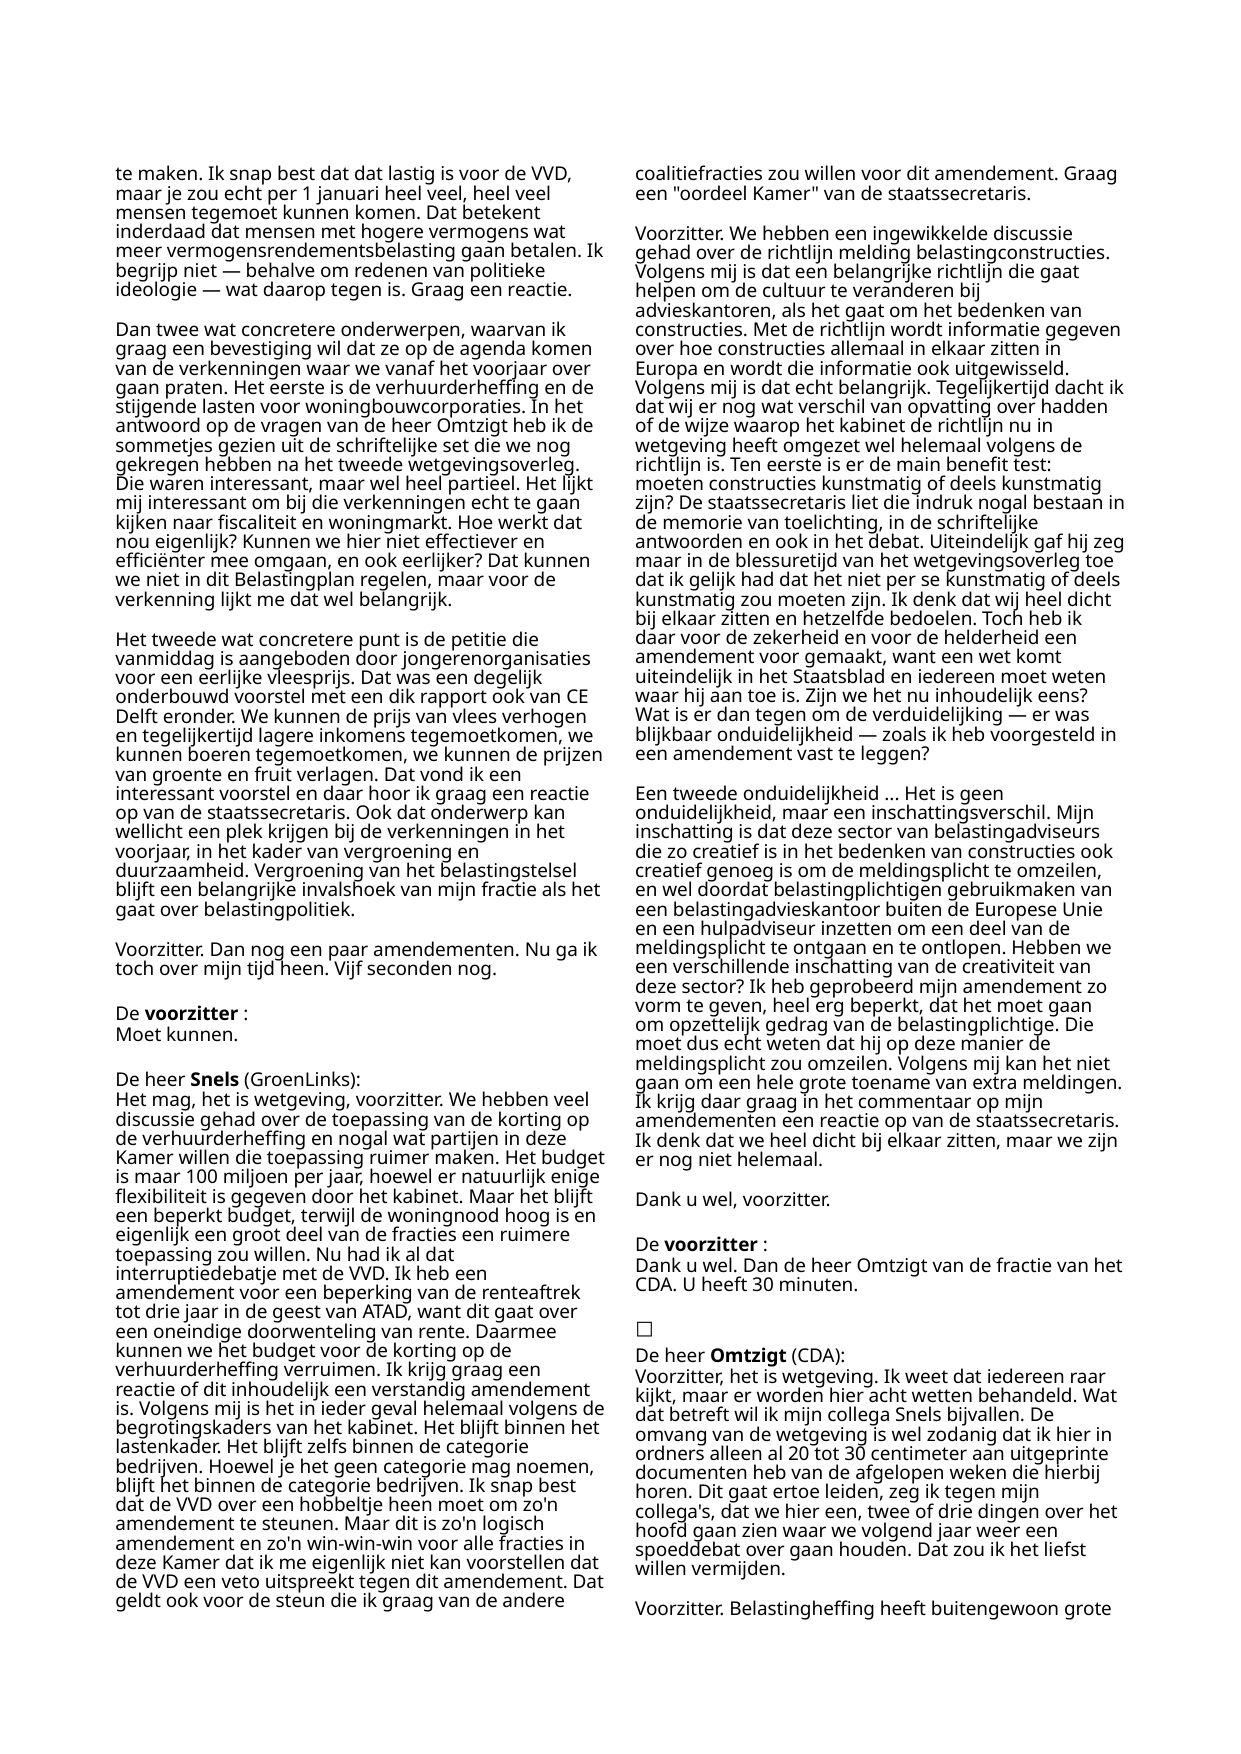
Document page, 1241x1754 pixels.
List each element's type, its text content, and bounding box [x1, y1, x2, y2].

text Voorzitter. We hebben een ingewikkelde discussie gehad over de richtlijn melding belastingconstructies. Volgens mij is dat een belangrijke richtlijn die gaat helpen om de cultuur te veranderen bij advieskantoren, als het gaat om het bedenken van constructies. Met de richtlijn wordt informatie gegeven over hoe constructies allemaal in elkaar zitten in Europa en wordt die informatie ook uitgewisseld. Volgens mij is dat echt belangrijk. Tegelijkertijd dacht ik dat wij er nog wat verschil van opvatting over hadden of de wijze waarop het kabinet de richtlijn nu in wetgeving heeft omgezet wel helemaal volgens de richtlijn is. Ten eerste is er de main benefit test: moeten constructies kunstmatig of deels kunstmatig zijn? De staatssecretaris liet die indruk nogal bestaan in de memorie van toelichting, in de schriftelijke antwoorden en ook in het debat. Uiteindelijk gaf hij zeg maar in de blessuretijd van het wetgevingsoverleg toe dat ik gelijk had dat het niet per se kunstmatig of deels kunstmatig zou moeten zijn. Ik denk dat wij heel dicht bij elkaar zitten en hetzelfde bedoelen. Toch heb ik daar voor de zekerheid en voor de helderheid een amendement voor gemaakt, want een wet komt uiteindelijk in het Staatsblad en iedereen moet weten waar hij aan toe is. Zijn we het nu inhoudelijk eens? Wat is er dan tegen om de verduidelijking — er was blijkbaar onduidelijkheid — zoals ik heb voorgesteld in een amendement vast te leggen? [635, 224, 1125, 764]
text coalitiefracties zou willen voor dit amendement. Graag een "oordeel Kamer" van de staatssecretaris. [635, 165, 1125, 204]
text De heer Omtzigt (CDA): [635, 1342, 1125, 1368]
text Dank u wel. Dan de heer Omtzigt van de fractie van het CDA. U heeft 30 minuten. [635, 1257, 1125, 1295]
text ⬜ [635, 1316, 1125, 1342]
text Voorzitter. Dan nog een paar amendementen. Nu ga ik toch over mijn tijd heen. Vijf seconden nog. [115, 941, 605, 979]
text Moet kunnen. [115, 1026, 605, 1045]
text De voorzitter : [635, 1231, 1125, 1257]
text Dan twee wat concretere onderwerpen, waarvan ik graag een bevestiging wil dat ze op de agenda komen van de verkenningen waar we vanaf het voorjaar over gaan praten. Het eerste is de verhuurderheffing en de stijgende lasten voor woningbouwcorporaties. In het antwoord op de vragen van de heer Omtzigt heb ik de sommetjes gezien uit de schriftelijke set die we nog gekregen hebben na het tweede wetgevingsoverleg. Die waren interessant, maar wel heel partieel. Het lijkt mij interessant om bij die verkenningen echt te gaan kijken naar fiscaliteit en woningmarkt. Hoe werkt dat nou eigenlijk? Kunnen we hier niet effectiever en efficiënter mee omgaan, en ook eerlijker? Dat kunnen we niet in dit Belastingplan regelen, maar voor de verkenning lijkt me dat wel belangrijk. [115, 321, 605, 610]
text Het mag, het is wetgeving, voorzitter. We hebben veel discussie gehad over de toepassing van de korting op de verhuurderheffing en nogal wat partijen in deze Kamer willen die toepassing ruimer maken. Het budget is maar 100 miljoen per jaar, hoewel er natuurlijk enige flexibiliteit is gegeven door het kabinet. Maar het blijft een beperkt budget, terwijl de woningnood hoog is en eigenlijk een groot deel van de fracties een ruimere toepassing zou willen. Nu had ik al dat interruptiedebatje met de VVD. Ik heb een amendement voor een beperking van de renteaftrek tot drie jaar in de geest van ATAD, want dit gaat over een oneindige doorwenteling van rente. Daarmee kunnen we het budget voor de korting op de verhuurderheffing verruimen. Ik krijg graag een reactie of dit inhoudelijk een verstandig amendement is. Volgens mij is het in ieder geval helemaal volgens de begrotingskaders van het kabinet. Het blijft binnen het lastenkader. Het blijft zelfs binnen de categorie bedrijven. Hoewel je het geen categorie mag noemen, blijft het binnen de categorie bedrijven. Ik snap best dat de VVD over een hobbeltje heen moet om zo'n amendement te steunen. Maar dit is zo'n logisch amendement en zo'n win-win-win voor alle fracties in deze Kamer dat ik me eigenlijk niet kan voorstellen dat de VVD een veto uitspreekt tegen dit amendement. Dat geldt ook voor de steun die ik graag van de andere [115, 1091, 605, 1612]
text Voorzitter, het is wetgeving. Ik weet dat iedereen raar kijkt, maar er worden hier acht wetten behandeld. Wat dat betreft wil ik mijn collega Snels bijvallen. De omvang van de wetgeving is wel zodanig dat ik hier in ordners alleen al 20 tot 30 centimeter aan uitgeprinte documenten heb van de afgelopen weken die hierbij horen. Dit gaat ertoe leiden, zeg ik tegen mijn collega's, dat we hier een, twee of drie dingen over het hoofd gaan zien waar we volgend jaar weer een spoeddebat over gaan houden. Dat zou ik het liefst willen vermijden. [635, 1368, 1125, 1580]
text te maken. Ik snap best dat dat lastig is voor de VVD, maar je zou echt per 1 januari heel veel, heel veel mensen tegemoet kunnen komen. Dat betekent inderdaad dat mensen met hogere vermogens wat meer vermogensrendementsbelasting gaan betalen. Ik begrijp niet — behalve om redenen van politieke ideologie — wat daarop tegen is. Graag een reactie. [115, 165, 605, 300]
text Voorzitter. Belastingheffing heeft buitengewoon grote [635, 1600, 1125, 1620]
text Het tweede wat concretere punt is de petitie die vanmiddag is aangeboden door jongerenorganisaties voor een eerlijke vleesprijs. Dat was een degelijk onderbouwd voorstel met een dik rapport ook van CE Delft eronder. We kunnen de prijs van vlees verhogen en tegelijkertijd lagere inkomens tegemoetkomen, we kunnen boeren tegemoetkomen, we kunnen de prijzen van groente en fruit verlagen. Dat vond ik een interessant voorstel en daar hoor ik graag een reactie op van de staatssecretaris. Ook dat onderwerp kan wellicht een plek krijgen bij de verkenningen in het voorjaar, in het kader van vergroening en duurzaamheid. Vergroening van het belastingstelsel blijft een belangrijke invalshoek van mijn fractie als het gaat over belastingpolitiek. [115, 631, 605, 920]
text Dank u wel, voorzitter. [635, 1191, 1125, 1210]
text De heer Snels (GroenLinks): [115, 1066, 605, 1091]
text Een tweede onduidelijkheid ... Het is geen onduidelijkheid, maar een inschattingsverschil. Mijn inschatting is dat deze sector van belastingadviseurs die zo creatief is in het bedenken van constructies ook creatief genoeg is om de meldingsplicht te omzeilen, en wel doordat belastingplichtigen gebruikmaken van een belastingadvieskantoor buiten de Europese Unie en een hulpadviseur inzetten om een deel van de meldingsplicht te ontgaan en te ontlopen. Hebben we een verschillende inschatting van de creativiteit van deze sector? Ik heb geprobeerd mijn amendement zo vorm te geven, heel erg beperkt, dat het moet gaan om opzettelijk gedrag van de belastingplichtige. Die moet dus echt weten dat hij op deze manier de meldingsplicht zou omzeilen. Volgens mij kan het niet gaan om een hele grote toename van extra meldingen. Ik krijg daar graag in het commentaar op mijn amendementen een reactie op van de staatssecretaris. Ik denk dat we heel dicht bij elkaar zitten, maar we zijn er nog niet helemaal. [635, 785, 1125, 1170]
text De voorzitter : [115, 1000, 605, 1026]
